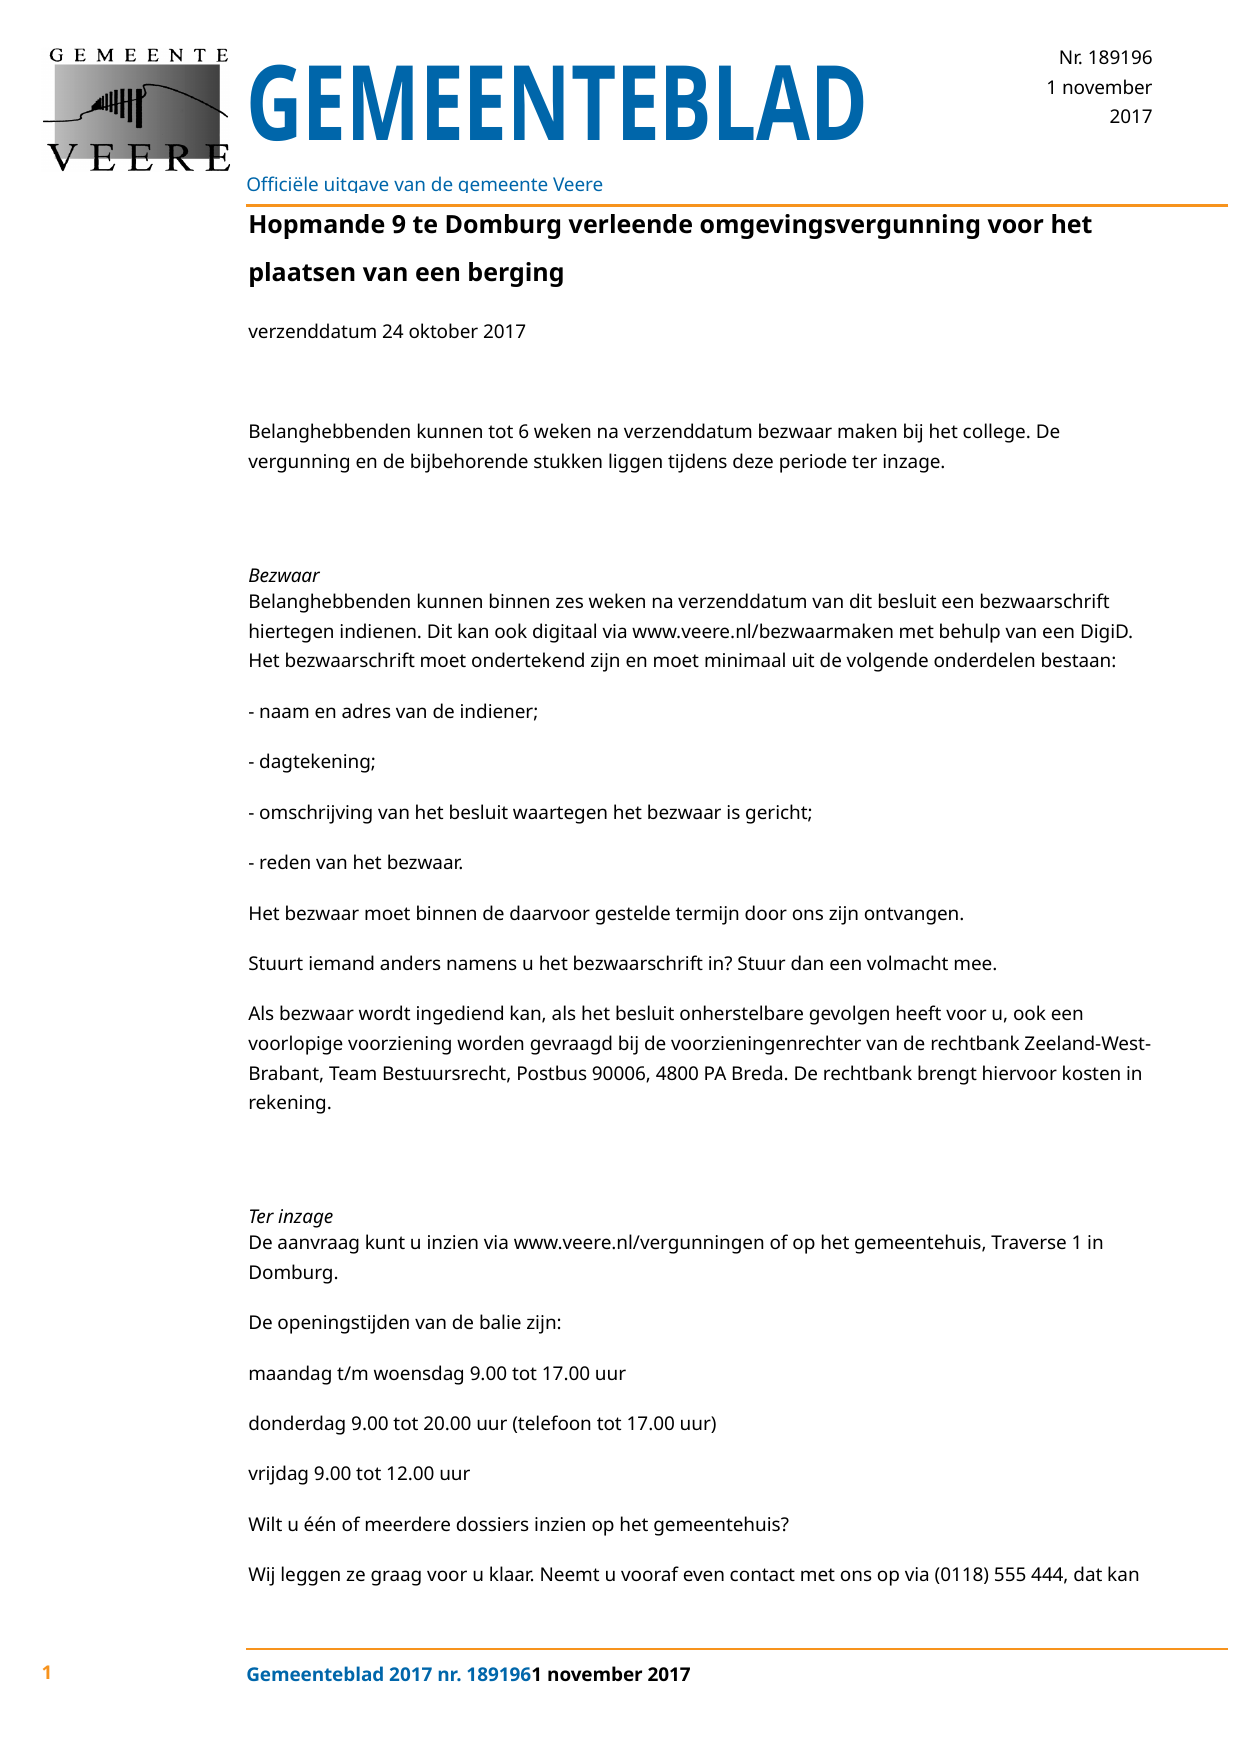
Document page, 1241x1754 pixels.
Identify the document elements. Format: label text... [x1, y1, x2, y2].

text Als bezwaar wordt ingediend kan, als het besluit onherstelbare gevolgen heeft voor u, ook een voorlopige voorziening worden gevraagd bij de voorzieningenrechter van de rechtbank Zeeland-West-Brabant, Team Bestuursrecht, Postbus 90006, 4800 PA Breda. De rechtbank brengt hiervoor kosten in rekening. [248, 1001, 1152, 1115]
text - naam en adres van de indiener; [248, 698, 1152, 724]
text De openingstijden van de balie zijn: [248, 1309, 1152, 1335]
text donderdag 9.00 tot 20.00 uur (telefoon tot 17.00 uur) [248, 1410, 1152, 1436]
text maandag t/m woensdag 9.00 tot 17.00 uur [248, 1360, 1152, 1386]
text verzenddatum 24 oktober 2017 [248, 318, 1152, 344]
text Bezwaar [248, 563, 1152, 588]
text - reden van het bezwaar. [248, 849, 1152, 875]
text Het bezwaar moet binnen de daarvoor gestelde termijn door ons zijn ontvangen. [248, 900, 1152, 925]
text Hopmande 9 te Domburg verleende omgevingsvergunning voor het plaatsen van een berging [248, 207, 1152, 288]
text Wij leggen ze graag voor u klaar. Neemt u vooraf even contact met ons op via (0118) 555 444, dat kan [248, 1561, 1152, 1587]
text - omschrijving van het besluit waartegen het bezwaar is gericht; [248, 799, 1152, 824]
text Stuurt iemand anders namens u het bezwaarschrift in? Stuur dan een volmacht mee. [248, 950, 1152, 976]
text Belanghebbenden kunnen binnen zes weken na verzenddatum van dit besluit een bezwaarschrift hiertegen indienen. Dit kan ook digitaal via www.veere.nl/bezwaarmaken met behulp van een DigiD. Het bezwaarschrift moet ondertekend zijn en moet minimaal uit de volgende onderdelen bestaan: [248, 588, 1152, 673]
text Ter inzage [248, 1204, 1152, 1229]
text Wilt u één of meerdere dossiers inzien op het gemeentehuis? [248, 1511, 1152, 1537]
text - dagtekening; [248, 748, 1152, 774]
text Belanghebbenden kunnen tot 6 weken na verzenddatum bezwaar maken bij het college. De vergunning en de bijbehorende stukken liggen tijdens deze periode ter inzage. [248, 419, 1152, 474]
picture [41, 47, 231, 172]
text De aanvraag kunt u inzien via www.veere.nl/vergunningen of op het gemeentehuis, Traverse 1 in Domburg. [248, 1229, 1152, 1285]
text vrijdag 9.00 tot 12.00 uur [248, 1461, 1152, 1486]
